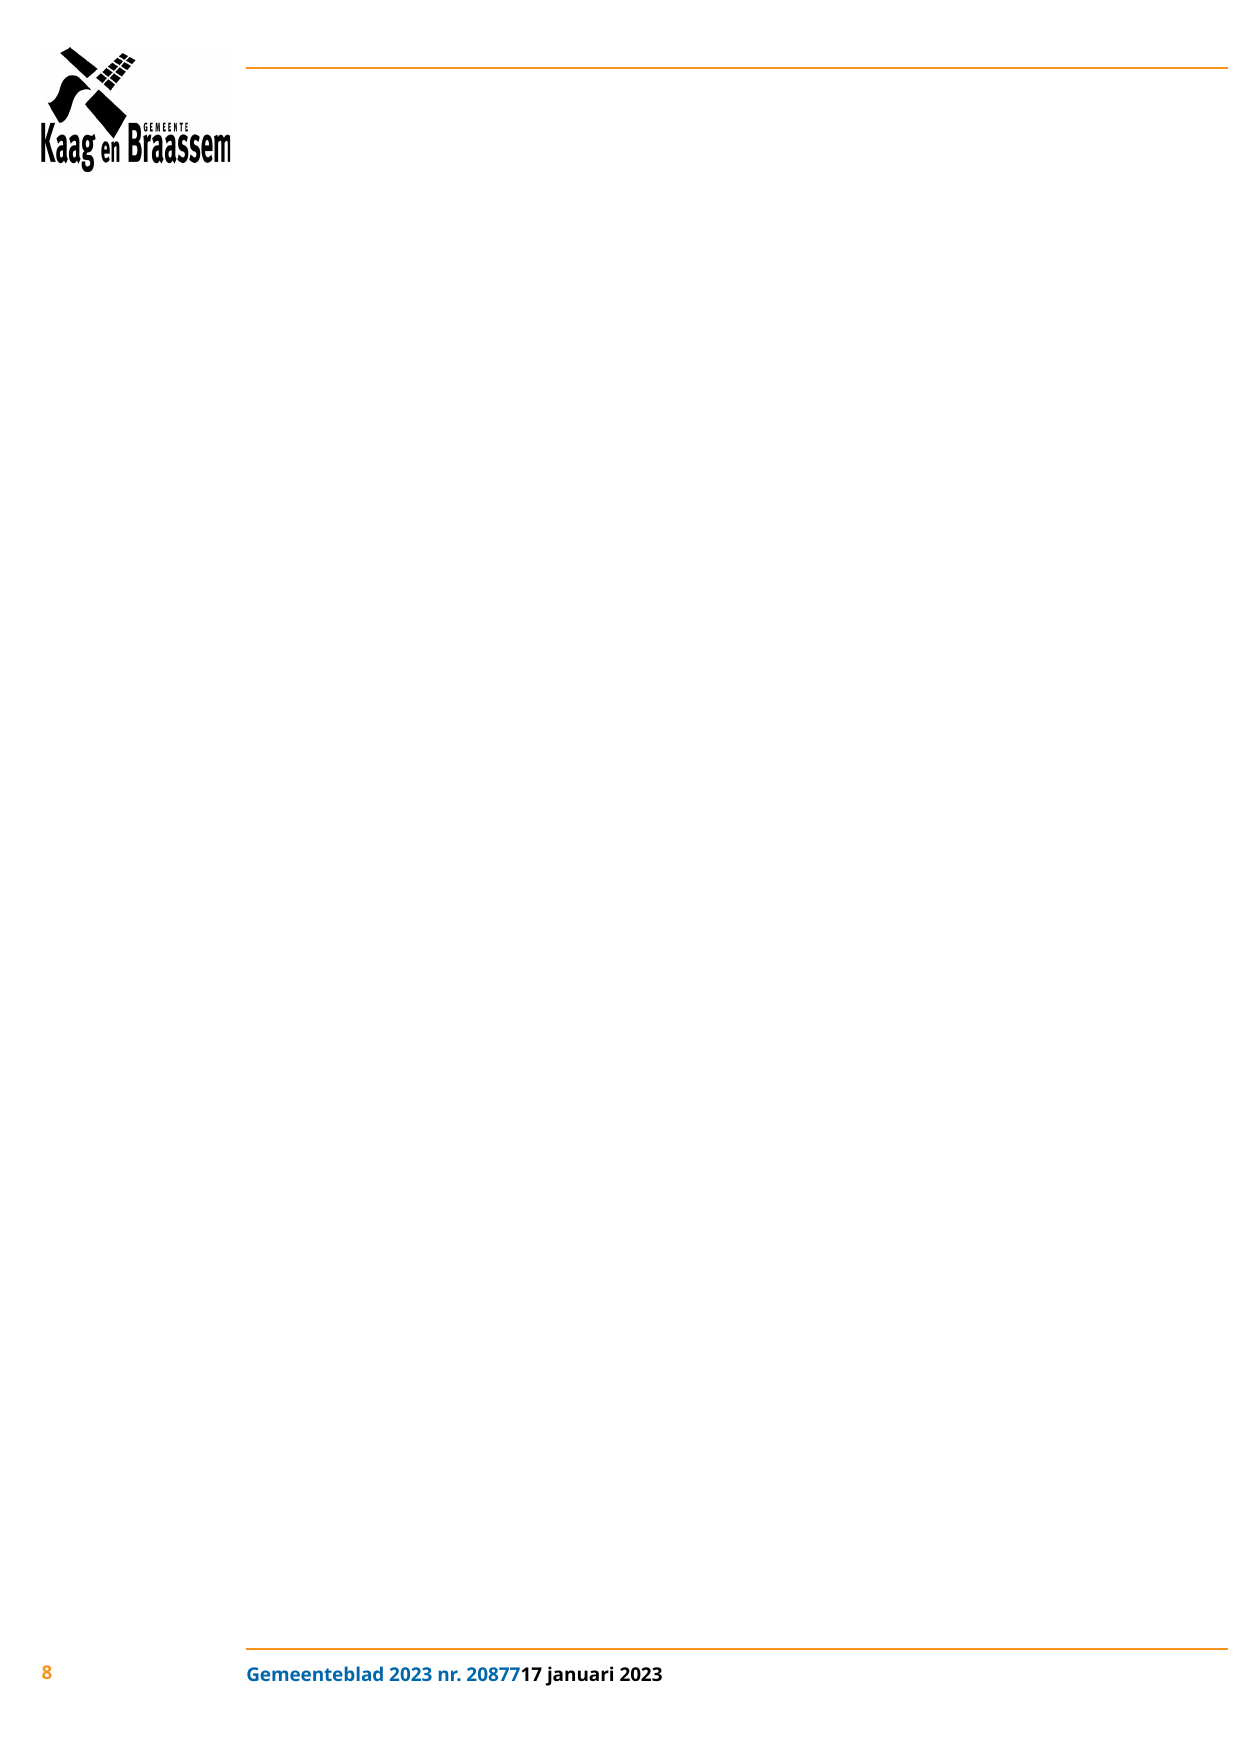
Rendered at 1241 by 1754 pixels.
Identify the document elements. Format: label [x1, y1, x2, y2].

picture [41, 47, 231, 172]
